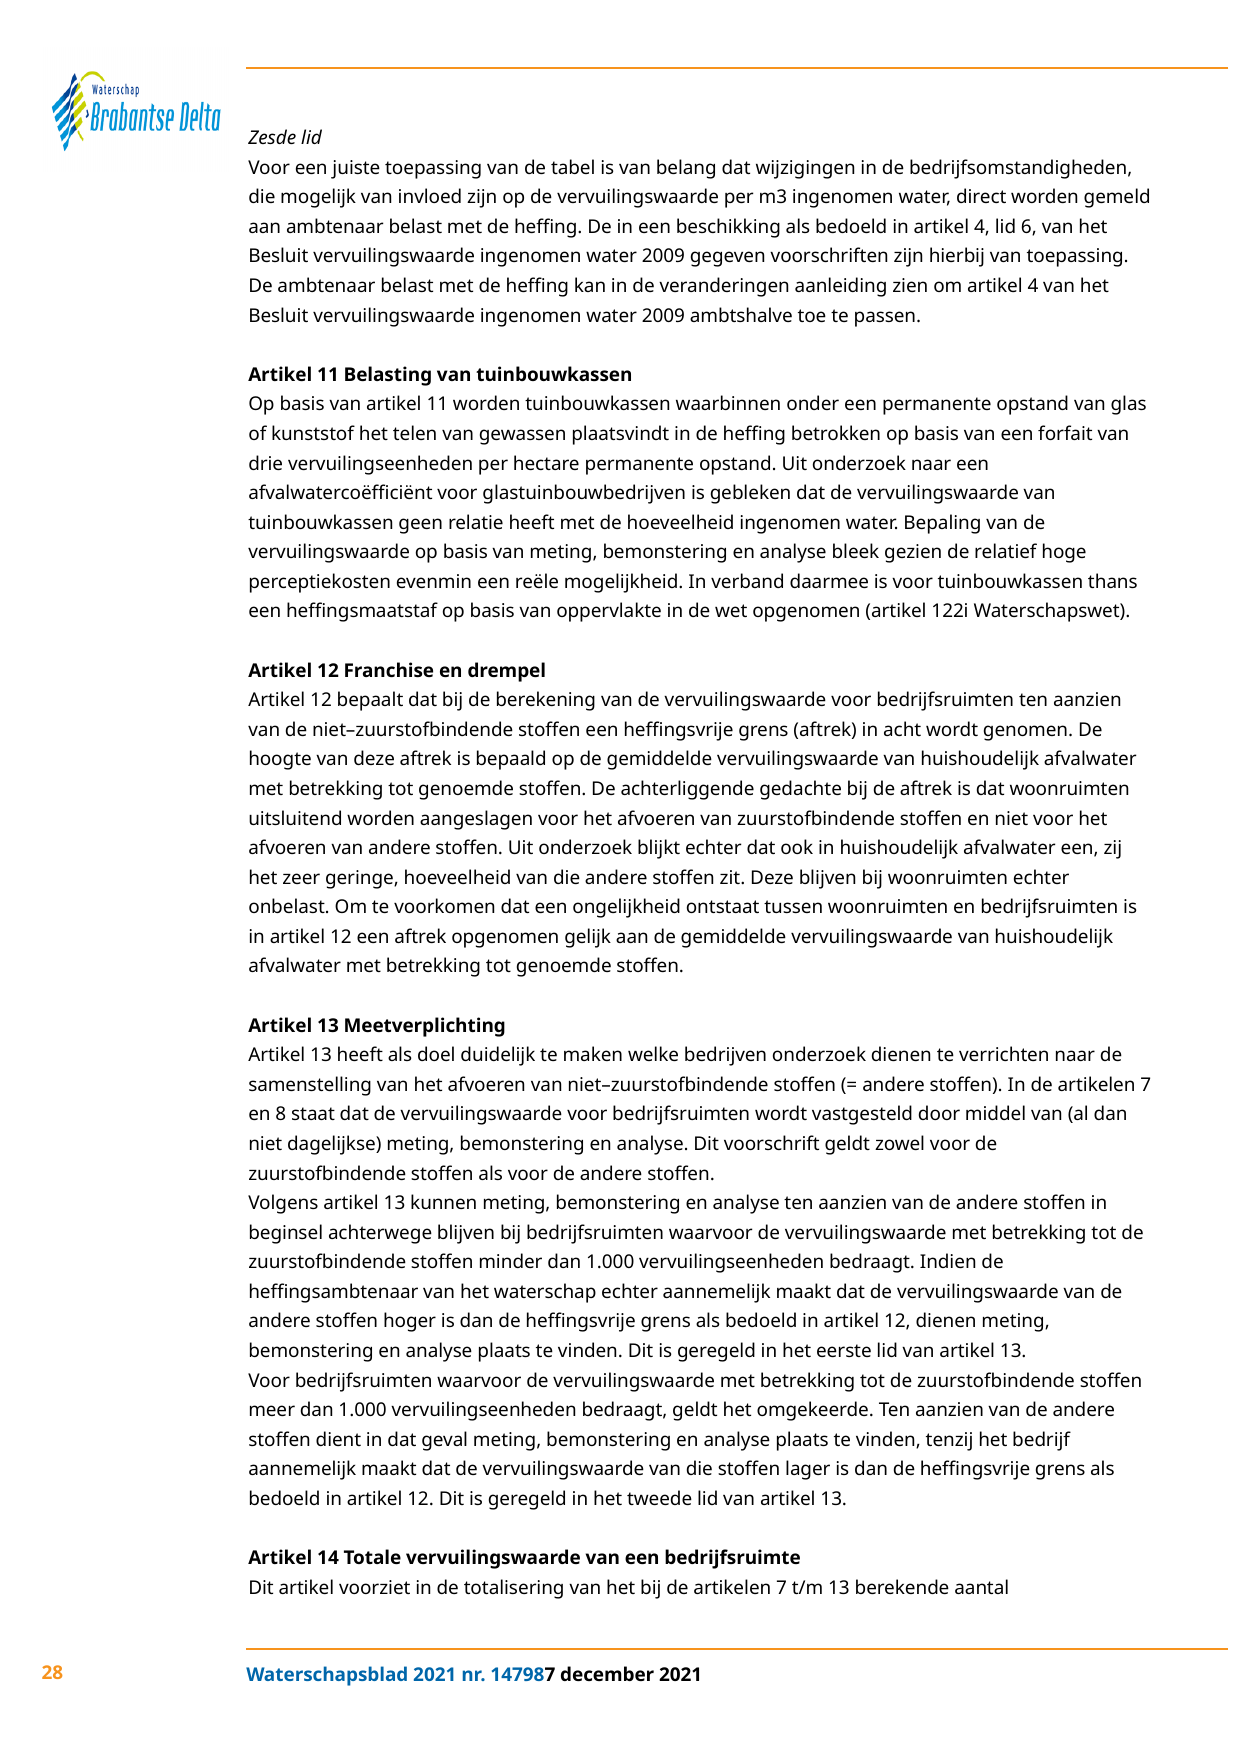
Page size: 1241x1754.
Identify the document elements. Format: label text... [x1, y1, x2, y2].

text Artikel 13 Meetverplichting [248, 1012, 1152, 1038]
text Voor bedrijfsruimten waarvoor de vervuilingswaarde met betrekking tot de zuurstofbindende stoffen meer dan 1.000 vervuilingseenheden bedraagt, geldt het omgekeerde. Ten aanzien van de andere stoffen dient in dat geval meting, bemonstering en analyse plaats te vinden, tenzij het bedrijf aannemelijk maakt dat de vervuilingswaarde van die stoffen lager is dan de heffingsvrije grens als bedoeld in artikel 12. Dit is geregeld in het tweede lid van artikel 13. [248, 1367, 1152, 1511]
text Artikel 14 Totale vervuilingswaarde van een bedrijfsruimte [248, 1544, 1152, 1570]
text Artikel 12 Franchise en drempel [248, 657, 1152, 683]
text Volgens artikel 13 kunnen meting, bemonstering en analyse ten aanzien van de andere stoffen in beginsel achterwege blijven bij bedrijfsruimten waarvoor de vervuilingswaarde met betrekking tot de zuurstofbindende stoffen minder dan 1.000 vervuilingseenheden bedraagt. Indien de heffingsambtenaar van het waterschap echter aannemelijk maakt dat de vervuilingswaarde van de andere stoffen hoger is dan de heffingsvrije grens als bedoeld in artikel 12, dienen meting, bemonstering en analyse plaats te vinden. Dit is geregeld in het eerste lid van artikel 13. [248, 1189, 1152, 1363]
text Zesde lid [248, 124, 1152, 150]
text Artikel 12 bepaalt dat bij de berekening van de vervuilingswaarde voor bedrijfsruimten ten aanzien van de niet–zuurstofbindende stoffen een heffingsvrije grens (aftrek) in acht wordt genomen. De hoogte van deze aftrek is bepaald op de gemiddelde vervuilingswaarde van huishoudelijk afvalwater met betrekking tot genoemde stoffen. De achterliggende gedachte bij de aftrek is dat woonruimten uitsluitend worden aangeslagen voor het afvoeren van zuurstofbindende stoffen en niet voor het afvoeren van andere stoffen. Uit onderzoek blijkt echter dat ook in huishoudelijk afvalwater een, zij het zeer geringe, hoeveelheid van die andere stoffen zit. Deze blijven bij woonruimten echter onbelast. Om te voorkomen dat een ongelijkheid ontstaat tussen woonruimten en bedrijfsruimten is in artikel 12 een aftrek opgenomen gelijk aan de gemiddelde vervuilingswaarde van huishoudelijk afvalwater met betrekking tot genoemde stoffen. [248, 686, 1152, 978]
text Artikel 11 Belasting van tuinbouwkassen [248, 361, 1152, 387]
text Dit artikel voorziet in de totalisering van het bij de artikelen 7 t/m 13 berekende aantal [248, 1574, 1152, 1600]
text Voor een juiste toepassing van de tabel is van belang dat wijzigingen in de bedrijfsomstandigheden, die mogelijk van invloed zijn op de vervuilingswaarde per m3 ingenomen water, direct worden gemeld aan ambtenaar belast met de heffing. De in een beschikking als bedoeld in artikel 4, lid 6, van het Besluit vervuilingswaarde ingenomen water 2009 gegeven voorschriften zijn hierbij van toepassing. De ambtenaar belast met de heffing kan in de veranderingen aanleiding zien om artikel 4 van het Besluit vervuilingswaarde ingenomen water 2009 ambtshalve toe te passen. [248, 154, 1152, 328]
picture [41, 47, 231, 172]
text Artikel 13 heeft als doel duidelijk te maken welke bedrijven onderzoek dienen te verrichten naar de samenstelling van het afvoeren van niet–zuurstofbindende stoffen (= andere stoffen). In de artikelen 7 en 8 staat dat de vervuilingswaarde voor bedrijfsruimten wordt vastgesteld door middel van (al dan niet dagelijkse) meting, bemonstering en analyse. Dit voorschrift geldt zowel voor de zuurstofbindende stoffen als voor de andere stoffen. [248, 1041, 1152, 1186]
text Op basis van artikel 11 worden tuinbouwkassen waarbinnen onder een permanente opstand van glas of kunststof het telen van gewassen plaatsvindt in de heffing betrokken op basis van een forfait van drie vervuilingseenheden per hectare permanente opstand. Uit onderzoek naar een afvalwatercoëfficiënt voor glastuinbouwbedrijven is gebleken dat de vervuilingswaarde van tuinbouwkassen geen relatie heeft met de hoeveelheid ingenomen water. Bepaling van de vervuilingswaarde op basis van meting, bemonstering en analyse bleek gezien de relatief hoge perceptiekosten evenmin een reële mogelijkheid. In verband daarmee is voor tuinbouwkassen thans een heffingsmaatstaf op basis van oppervlakte in de wet opgenomen (artikel 122i Waterschapswet). [248, 391, 1152, 623]
